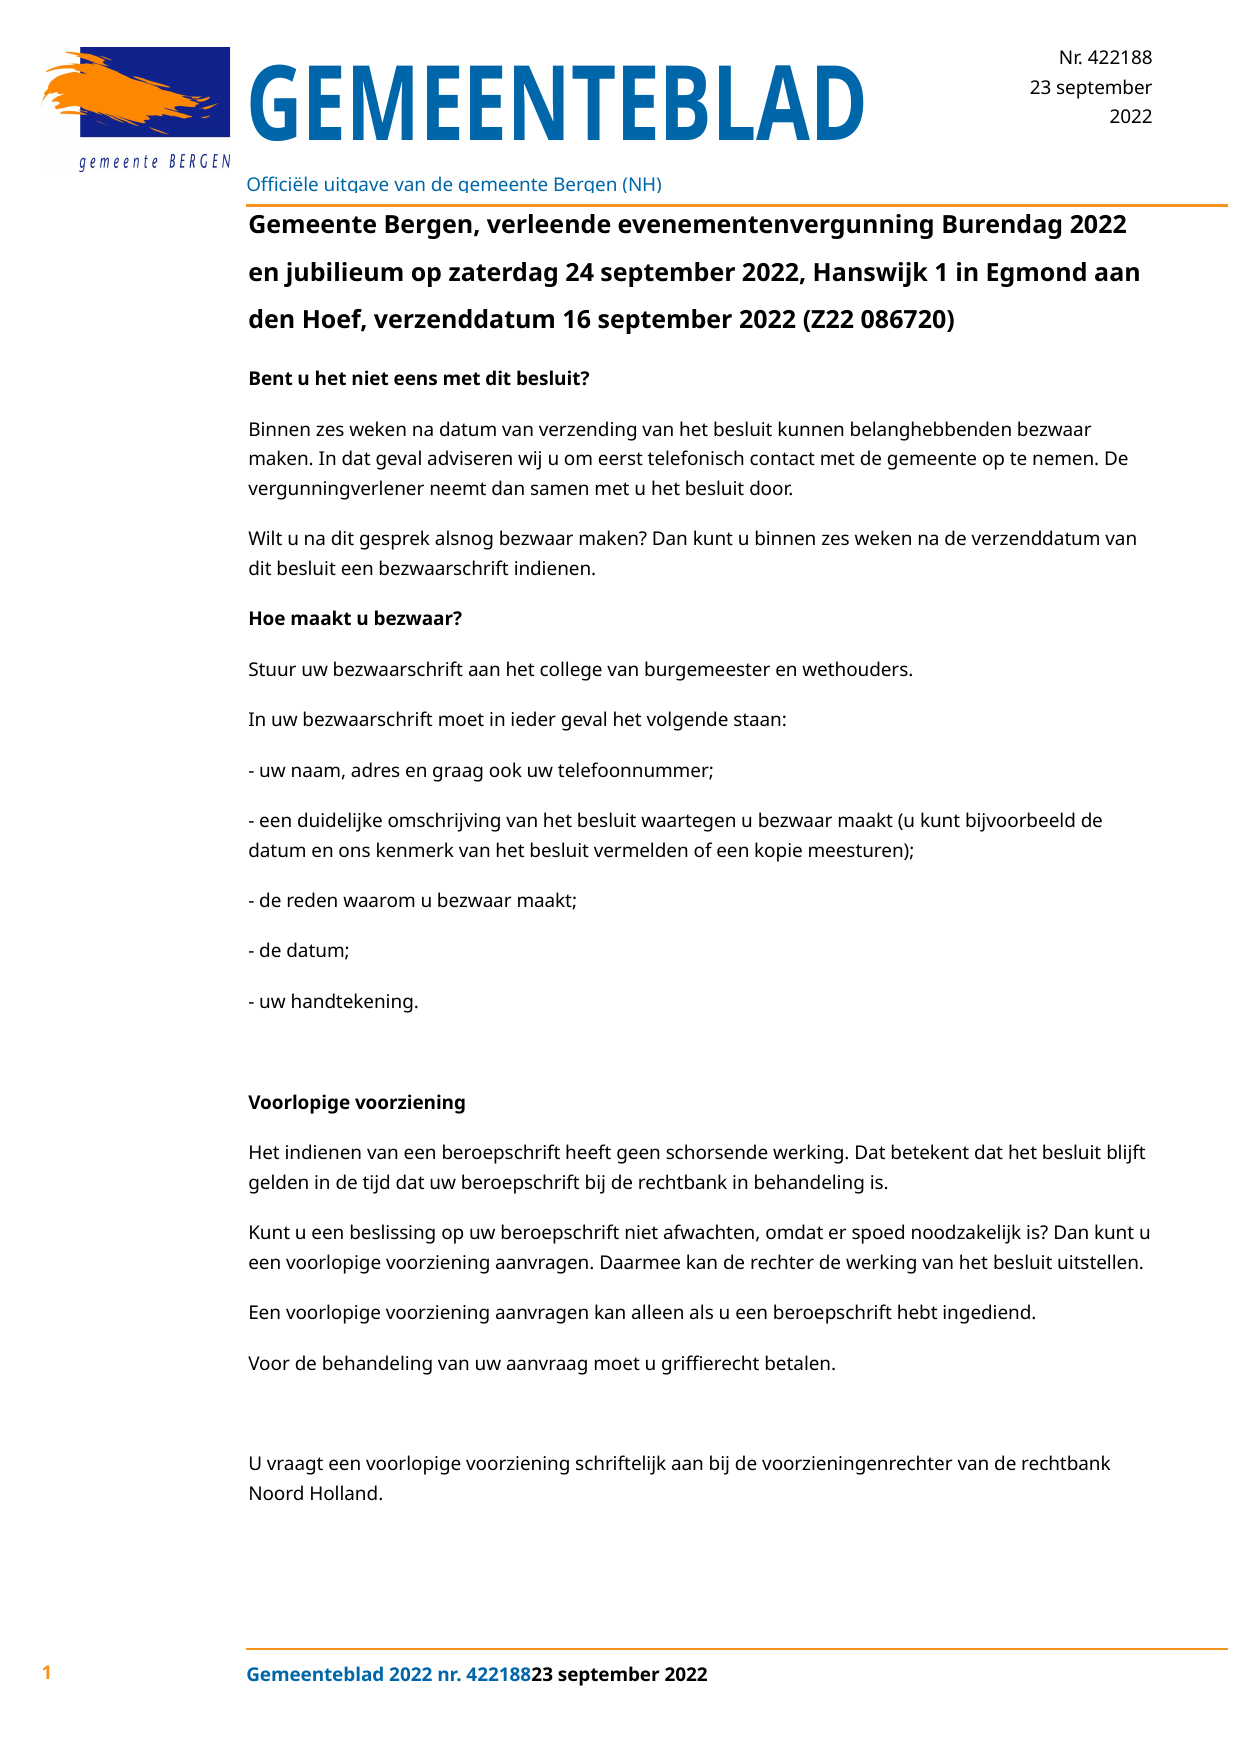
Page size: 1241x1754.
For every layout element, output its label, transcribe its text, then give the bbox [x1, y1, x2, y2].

text Binnen zes weken na datum van verzending van het besluit kunnen belanghebbenden bezwaar maken. In dat geval adviseren wij u om eerst telefonisch contact met de gemeente op te nemen. De vergunningverlener neemt dan samen met u het besluit door. [248, 416, 1152, 501]
text Voor de behandeling van uw aanvraag moet u griffierecht betalen. [248, 1350, 1152, 1375]
picture [41, 47, 231, 172]
text Hoe maakt u bezwaar? [248, 606, 1152, 631]
text Gemeente Bergen, verleende evenementenvergunning Burendag 2022 en jubilieum op zaterdag 24 september 2022, Hanswijk 1 in Egmond aan den Hoef, verzenddatum 16 september 2022 (Z22 086720) [248, 207, 1152, 336]
text Stuur uw bezwaarschrift aan het college van burgemeester en wethouders. [248, 656, 1152, 682]
text In uw bezwaarschrift moet in ieder geval het volgende staan: [248, 706, 1152, 732]
text - uw naam, adres en graag ook uw telefoonnummer; [248, 757, 1152, 782]
text Kunt u een beslissing op uw beroepschrift niet afwachten, omdat er spoed noodzakelijk is? Dan kunt u een voorlopige voorziening aanvragen. Daarmee kan de rechter de werking van het besluit uitstellen. [248, 1219, 1152, 1274]
text - de datum; [248, 938, 1152, 963]
text Het indienen van een beroepschrift heeft geen schorsende werking. Dat betekent dat het besluit blijft gelden in de tijd dat uw beroepschrift bij de rechtbank in behandeling is. [248, 1139, 1152, 1194]
text Voorlopige voorziening [248, 1089, 1152, 1114]
text U vraagt een voorlopige voorziening schriftelijk aan bij de voorzieningenrechter van de rechtbank Noord Holland. [248, 1451, 1152, 1506]
text Een voorlopige voorziening aanvragen kan alleen als u een beroepschrift hebt ingediend. [248, 1299, 1152, 1325]
text - uw handtekening. [248, 988, 1152, 1014]
text - een duidelijke omschrijving van het besluit waartegen u bezwaar maakt (u kunt bijvoorbeeld de datum en ons kenmerk van het besluit vermelden of een kopie meesturen); [248, 807, 1152, 862]
text Bent u het niet eens met dit besluit? [248, 366, 1152, 391]
text Wilt u na dit gesprek alsnog bezwaar maken? Dan kunt u binnen zes weken na de verzenddatum van dit besluit een bezwaarschrift indienen. [248, 526, 1152, 581]
text - de reden waarom u bezwaar maakt; [248, 887, 1152, 913]
